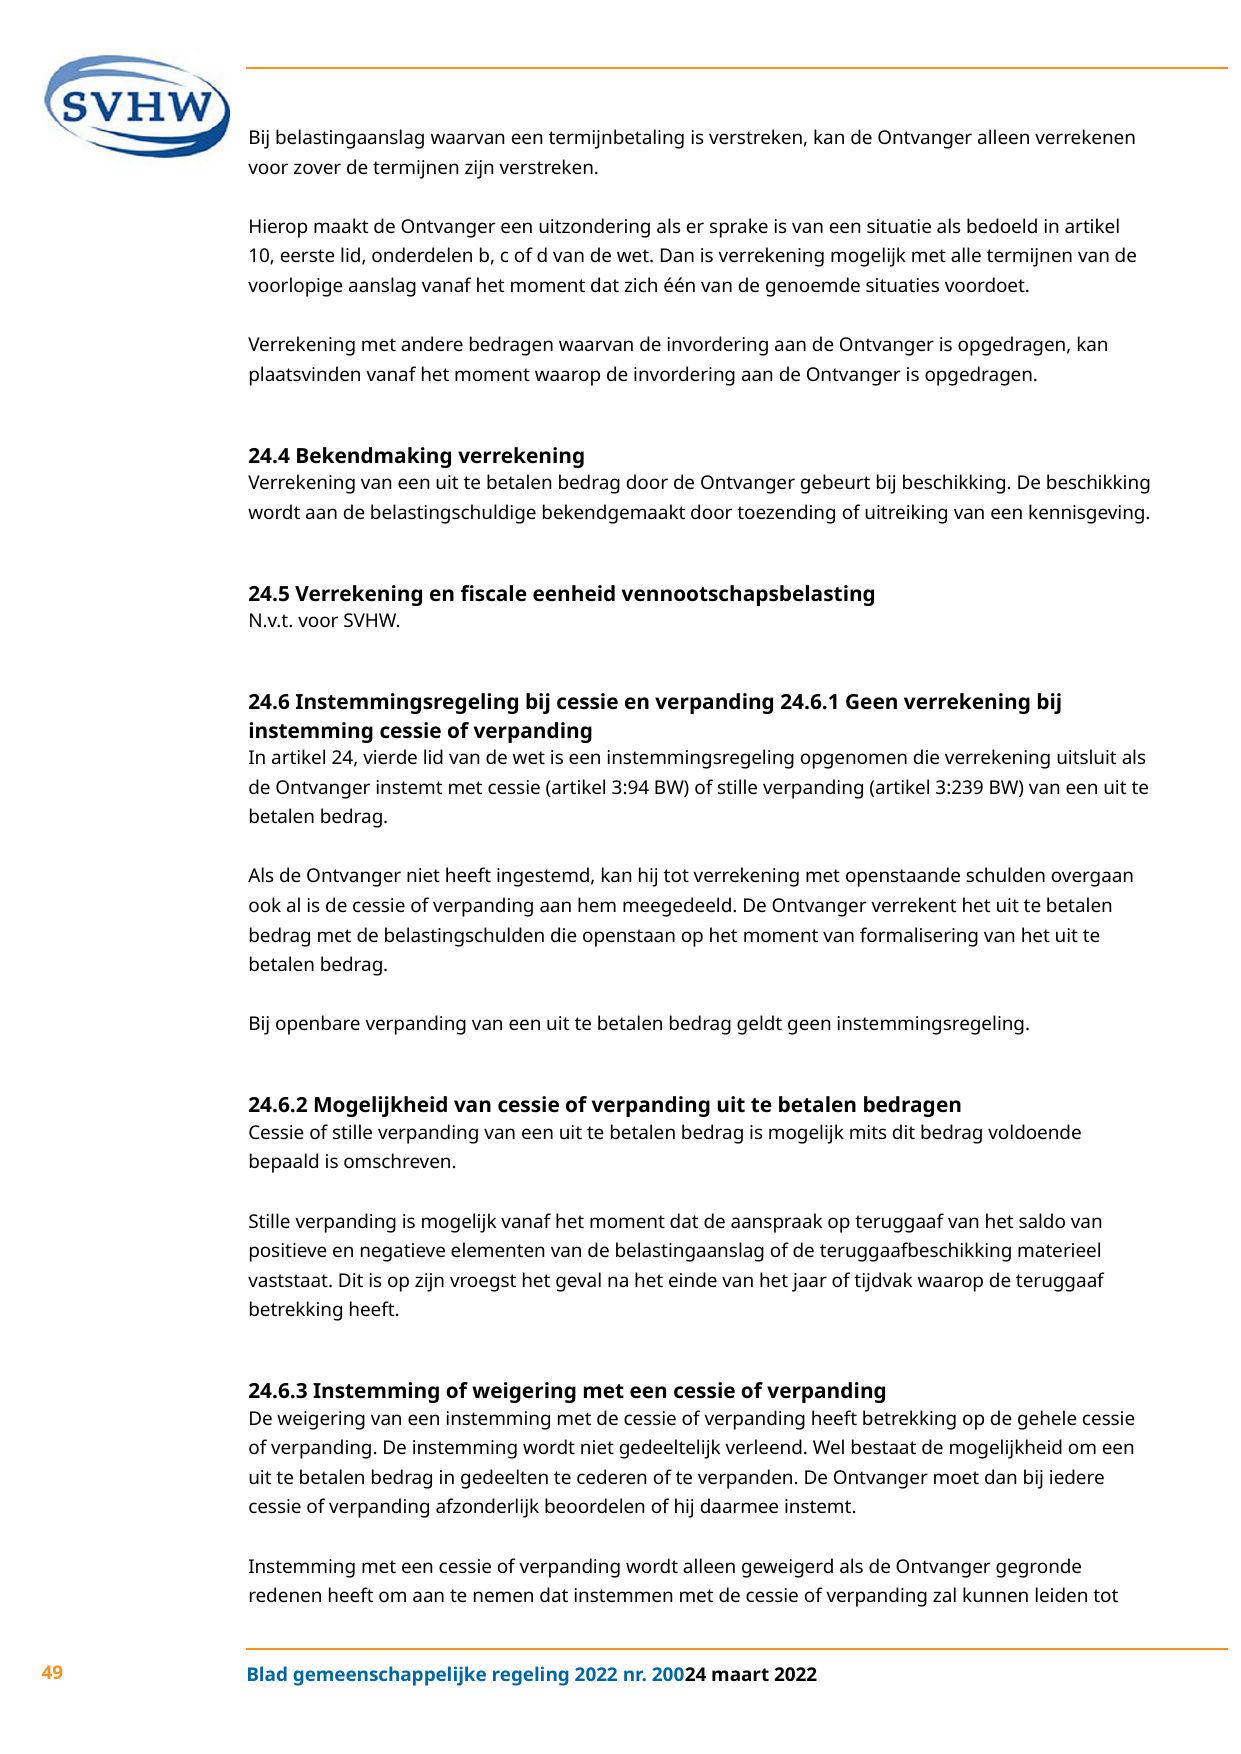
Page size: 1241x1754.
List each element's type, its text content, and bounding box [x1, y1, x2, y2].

text Bij belastingaanslag waarvan een termijnbetaling is verstreken, kan de Ontvanger alleen verrekenen voor zover de termijnen zijn verstreken. [248, 124, 1152, 180]
text In artikel 24, vierde lid van de wet is een instemmingsregeling opgenomen die verrekening uitsluit als de Ontvanger instemt met cessie (artikel 3:94 BW) of stille verpanding (artikel 3:239 BW) van een uit te betalen bedrag. [248, 744, 1152, 829]
text Stille verpanding is mogelijk vanaf het moment dat de aanspraak op teruggaaf van het saldo van positieve en negatieve elementen van de belastingaanslag of de teruggaafbeschikking materieel vaststaat. Dit is op zijn vroegst het geval na het einde van het jaar of tijdvak waarop de teruggaaf betrekking heeft. [248, 1208, 1152, 1322]
text Bij openbare verpanding van een uit te betalen bedrag geldt geen instemmingsregeling. [248, 1011, 1152, 1036]
text 24.6 Instemmingsregeling bij cessie en verpanding 24.6.1 Geen verrekening bij instemming cessie of verpanding [248, 687, 1152, 744]
text Cessie of stille verpanding van een uit te betalen bedrag is mogelijk mits dit bedrag voldoende bepaald is omschreven. [248, 1119, 1152, 1174]
text 24.6.3 Instemming of weigering met een cessie of verpanding [248, 1377, 1152, 1405]
text De weigering van een instemming met de cessie of verpanding heeft betrekking op de gehele cessie of verpanding. De instemming wordt niet gedeeltelijk verleend. Wel bestaat de mogelijkheid om een uit te betalen bedrag in gedeelten te cederen of te verpanden. De Ontvanger moet dan bij iedere cessie of verpanding afzonderlijk beoordelen of hij daarmee instemt. [248, 1405, 1152, 1519]
text 24.6.2 Mogelijkheid van cessie of verpanding uit te betalen bedragen [248, 1091, 1152, 1119]
text Instemming met een cessie of verpanding wordt alleen geweigerd als de Ontvanger gegronde redenen heeft om aan te nemen dat instemmen met de cessie of verpanding zal kunnen leiden tot [248, 1553, 1152, 1608]
picture [41, 47, 231, 172]
text Hierop maakt de Ontvanger een uitzondering als er sprake is van een situatie als bedoeld in artikel 10, eerste lid, onderdelen b, c of d van de wet. Dan is verrekening mogelijk met alle termijnen van de voorlopige aanslag vanaf het moment dat zich één van de genoemde situaties voordoet. [248, 213, 1152, 298]
text Als de Ontvanger niet heeft ingestemd, kan hij tot verrekening met openstaande schulden overgaan ook al is de cessie of verpanding aan hem meegedeeld. De Ontvanger verrekent het uit te betalen bedrag met de belastingschulden die openstaan op het moment van formalisering van het uit te betalen bedrag. [248, 863, 1152, 977]
text Verrekening van een uit te betalen bedrag door de Ontvanger gebeurt bij beschikking. De beschikking wordt aan de belastingschuldige bekendgemaakt door toezending of uitreiking van een kennisgeving. [248, 469, 1152, 525]
text Verrekening met andere bedragen waarvan de invordering aan de Ontvanger is opgedragen, kan plaatsvinden vanaf het moment waarop de invordering aan de Ontvanger is opgedragen. [248, 331, 1152, 387]
text 24.5 Verrekening en fiscale eenheid vennootschapsbelasting [248, 579, 1152, 607]
text N.v.t. voor SVHW. [248, 607, 1152, 633]
text 24.4 Bekendmaking verrekening [248, 441, 1152, 469]
